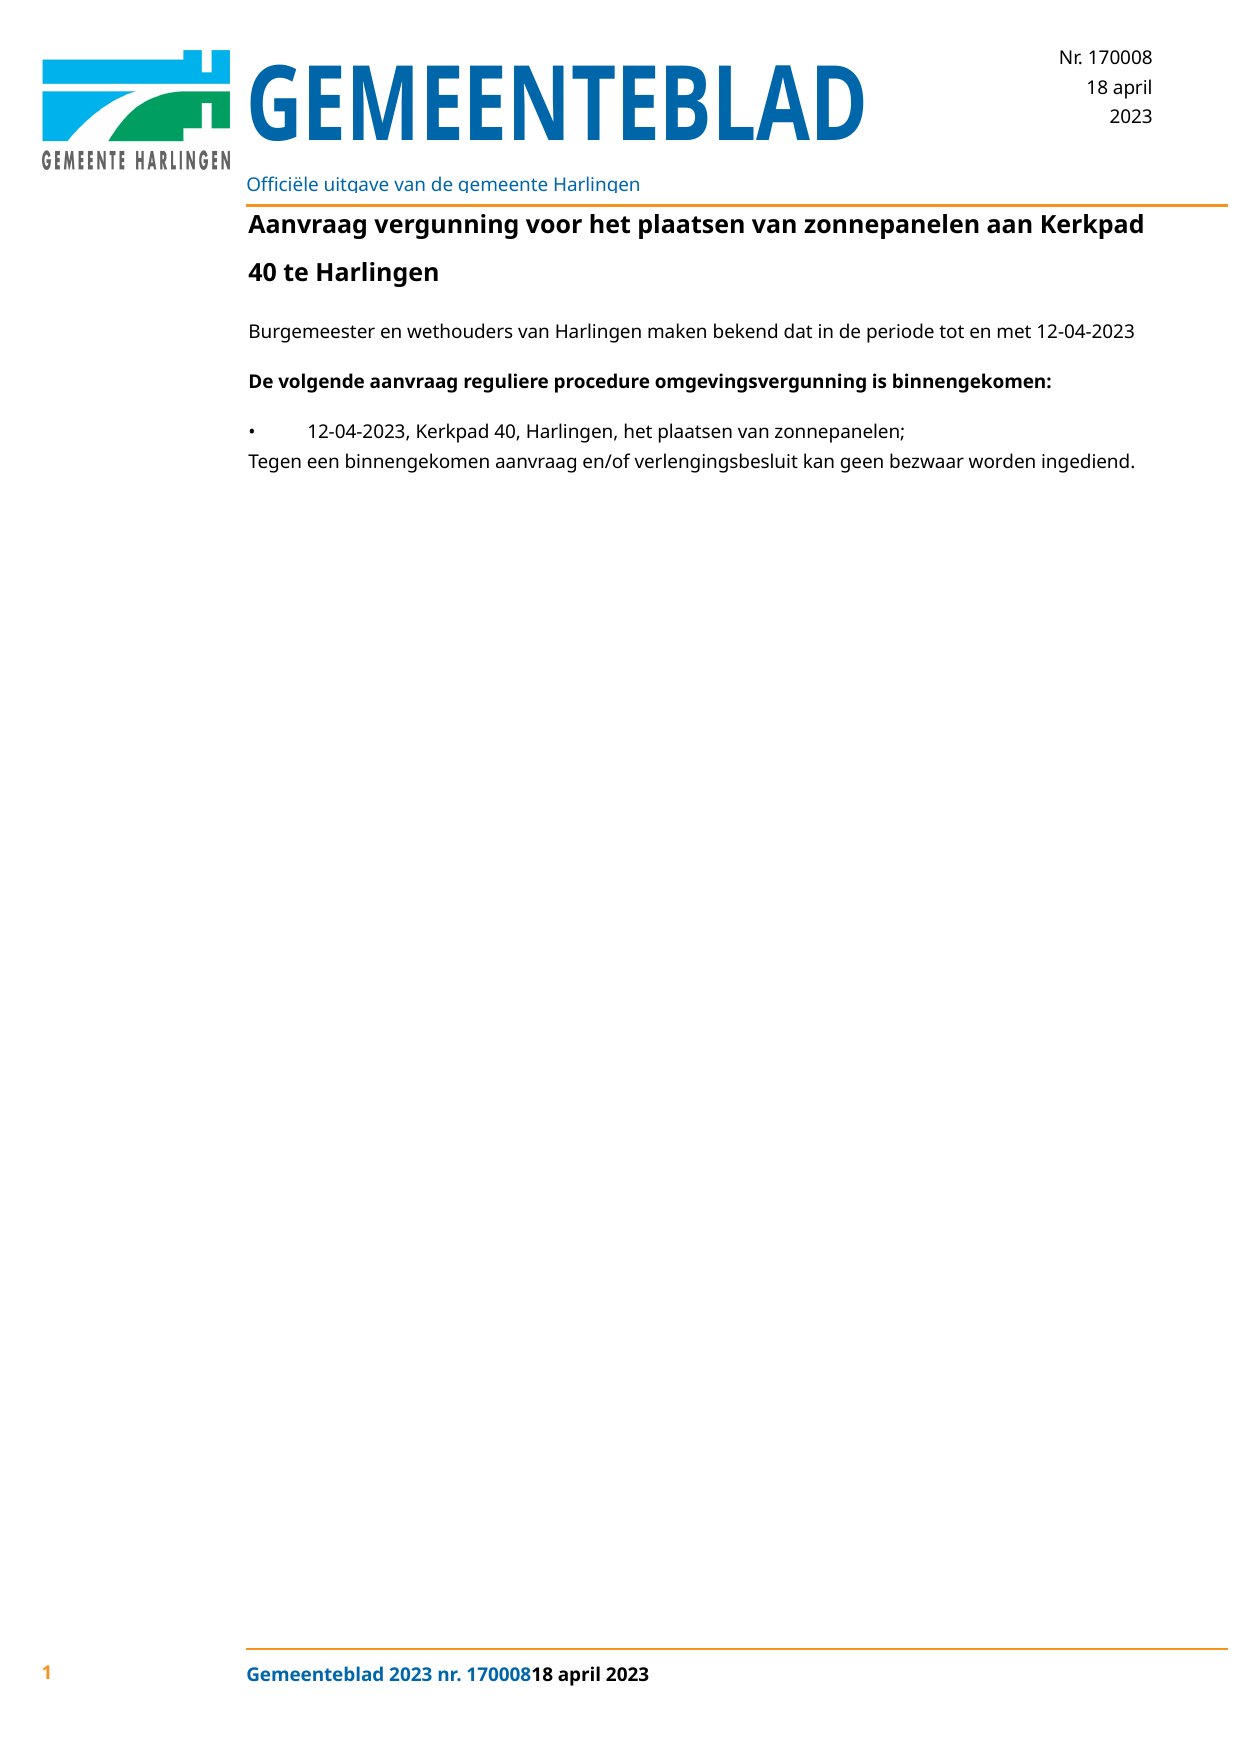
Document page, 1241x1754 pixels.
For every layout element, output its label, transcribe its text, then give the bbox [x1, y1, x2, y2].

list 12-04-2023, Kerkpad 40, Harlingen, het plaatsen van zonnepanelen; [248, 419, 1152, 444]
text Tegen een binnengekomen aanvraag en/of verlengingsbesluit kan geen bezwaar worden ingediend. [248, 448, 1152, 474]
text De volgende aanvraag reguliere procedure omgevingsvergunning is binnengekomen: [248, 368, 1152, 394]
text Aanvraag vergunning voor het plaatsen van zonnepanelen aan Kerkpad 40 te Harlingen [248, 207, 1152, 288]
picture [41, 47, 231, 172]
text Burgemeester en wethouders van Harlingen maken bekend dat in de periode tot en met 12-04-2023 [248, 318, 1152, 344]
